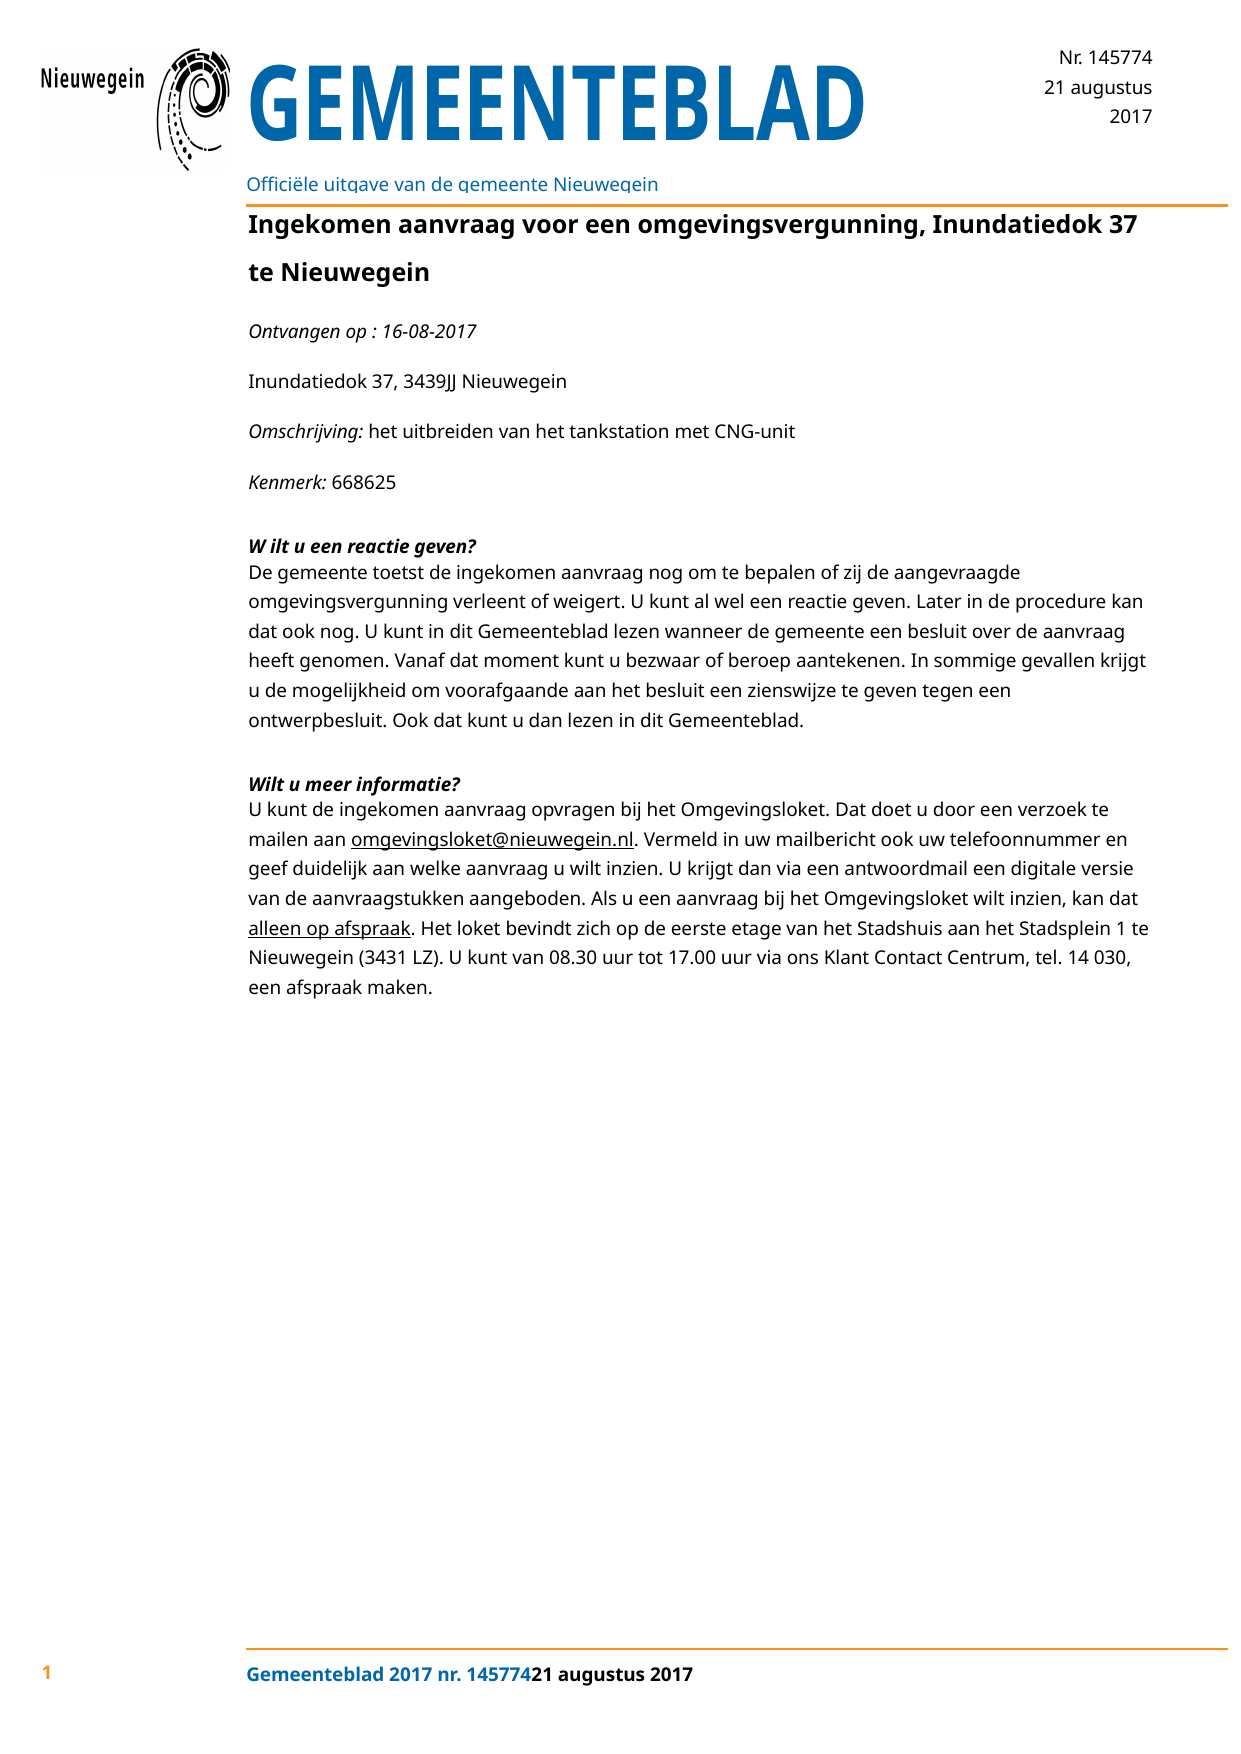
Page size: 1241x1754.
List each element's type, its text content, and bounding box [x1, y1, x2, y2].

text Ontvangen op : 16-08-2017 [248, 318, 1152, 344]
text Kenmerk: 668625 [248, 469, 1152, 495]
picture [41, 47, 231, 172]
text Wilt u meer informatie? [248, 771, 1152, 796]
text W ilt u een reactie geven? [248, 533, 1152, 559]
text Omschrijving: het uitbreiden van het tankstation met CNG-unit [248, 419, 1152, 444]
text Ingekomen aanvraag voor een omgevingsvergunning, Inundatiedok 37 te Nieuwegein [248, 207, 1152, 288]
text De gemeente toetst de ingekomen aanvraag nog om te bepalen of zij de aangevraagde omgevingsvergunning verleent of weigert. U kunt al wel een reactie geven. Later in de procedure kan dat ook nog. U kunt in dit Gemeenteblad lezen wanneer de gemeente een besluit over de aanvraag heeft genomen. Vanaf dat moment kunt u bezwaar of beroep aantekenen. In sommige gevallen krijgt u de mogelijkheid om voorafgaande aan het besluit een zienswijze te geven tegen een ontwerpbesluit. Ook dat kunt u dan lezen in dit Gemeenteblad. [248, 559, 1152, 732]
text U kunt de ingekomen aanvraag opvragen bij het Omgevingsloket. Dat doet u door een verzoek te mailen aan omgevingsloket@nieuwegein.nl. Vermeld in uw mailbericht ook uw telefoonnummer en geef duidelijk aan welke aanvraag u wilt inzien. U krijgt dan via een antwoordmail een digitale versie van de aanvraagstukken aangeboden. Als u een aanvraag bij het Omgevingsloket wilt inzien, kan dat alleen op afspraak. Het loket bevindt zich op de eerste etage van het Stadshuis aan het Stadsplein 1 te Nieuwegein (3431 LZ). U kunt van 08.30 uur tot 17.00 uur via ons Klant Contact Centrum, tel. 14 030, een afspraak maken. [248, 796, 1152, 1000]
text Inundatiedok 37, 3439JJ Nieuwegein [248, 368, 1152, 394]
